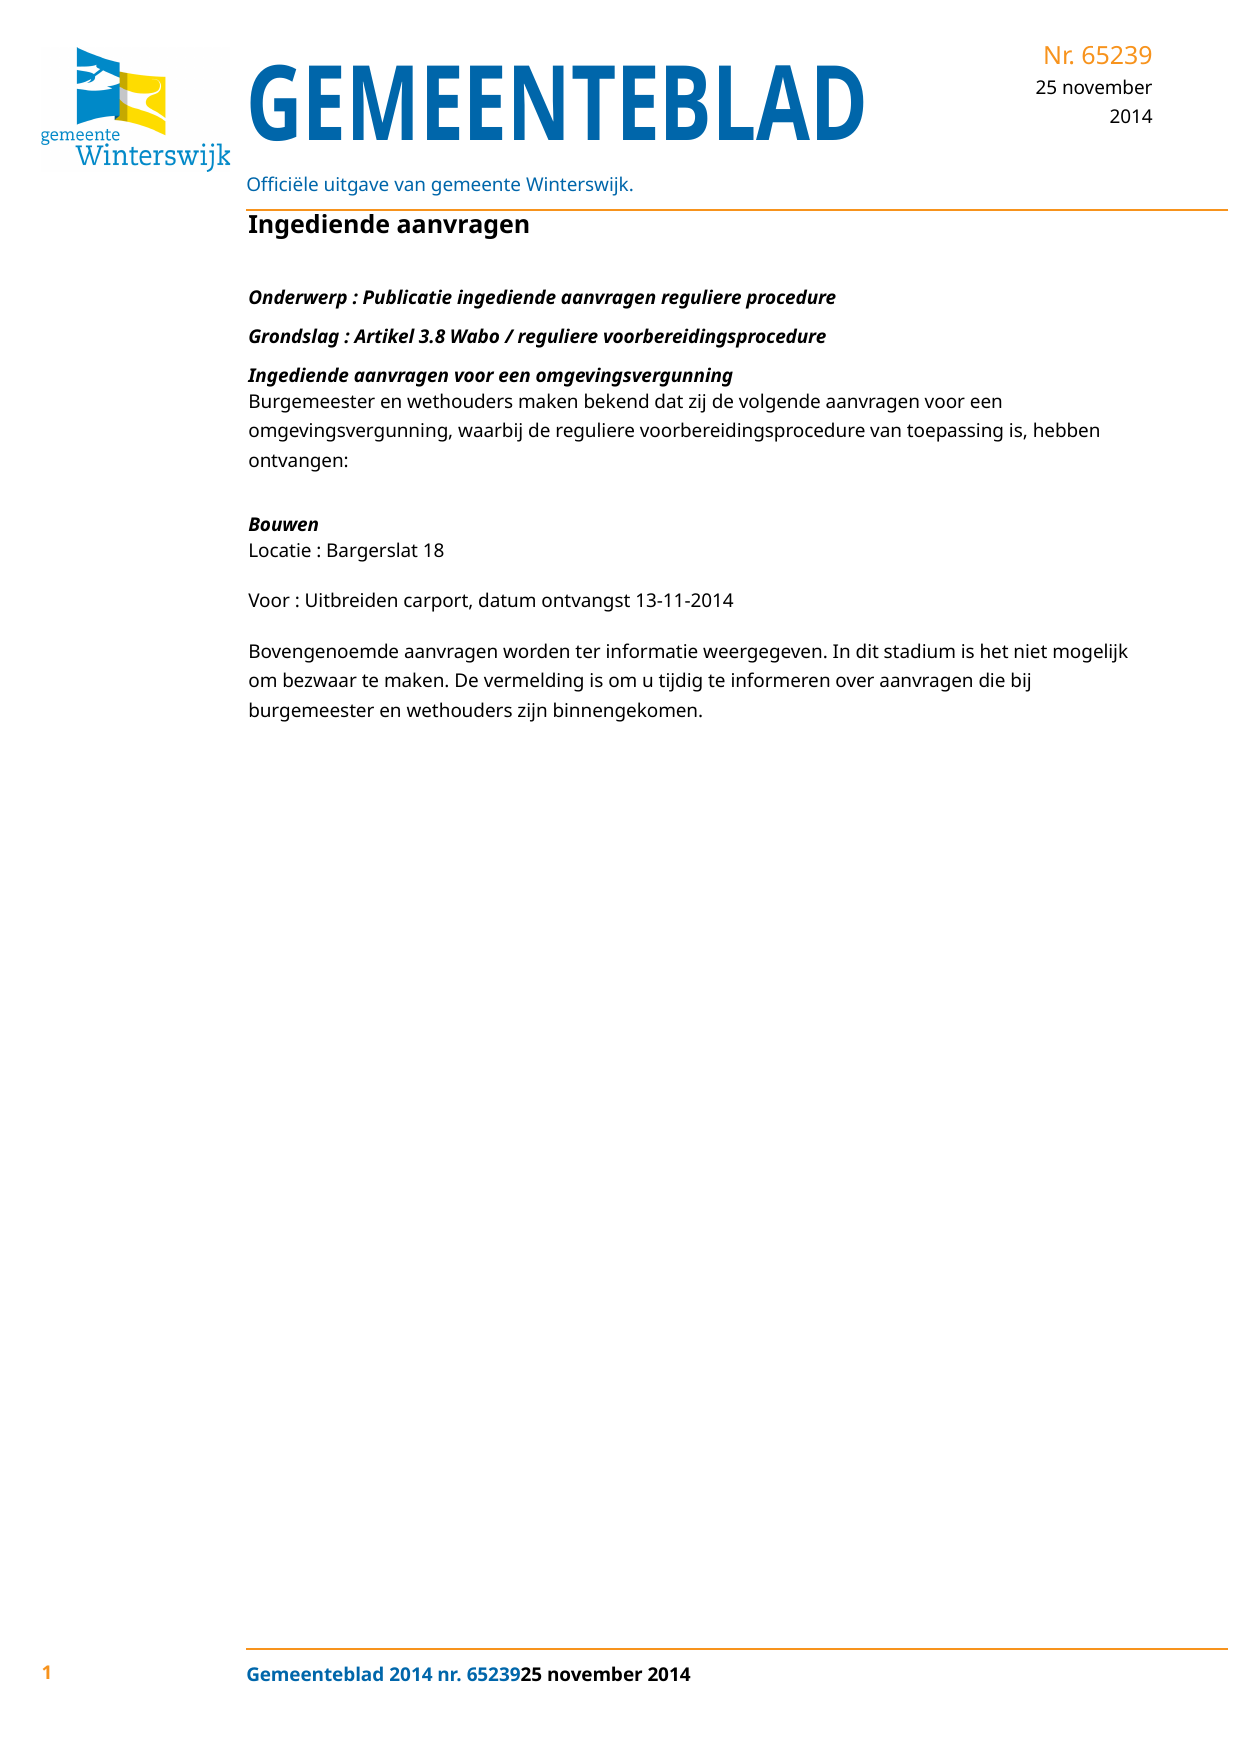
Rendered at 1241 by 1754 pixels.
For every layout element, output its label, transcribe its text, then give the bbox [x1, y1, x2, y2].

text Voor : Uitbreiden carport, datum ontvangst 13-11-2014 [248, 587, 1152, 613]
text Ingediende aanvragen [248, 211, 1152, 241]
picture [41, 47, 231, 172]
text Burgemeester en wethouders maken bekend dat zij de volgende aanvragen voor een omgevingsvergunning, waarbij de reguliere voorbereidingsprocedure van toepassing is, hebben ontvangen: [248, 388, 1152, 473]
text Bouwen [248, 511, 1152, 537]
picture [225, 153, 231, 162]
text Grondslag : Artikel 3.8 Wabo / reguliere voorbereidingsprocedure [248, 323, 1152, 349]
text Locatie : Bargerslat 18 [248, 537, 1152, 563]
text Bovengenoemde aanvragen worden ter informatie weergegeven. In dit stadium is het niet mogelijk om bezwaar te maken. De vermelding is om u tijdig te informeren over aanvragen die bij burgemeester en wethouders zijn binnengekomen. [248, 638, 1152, 723]
text Ingediende aanvragen voor een omgevingsvergunning [248, 362, 1152, 388]
text Onderwerp : Publicatie ingediende aanvragen reguliere procedure [248, 284, 1152, 309]
